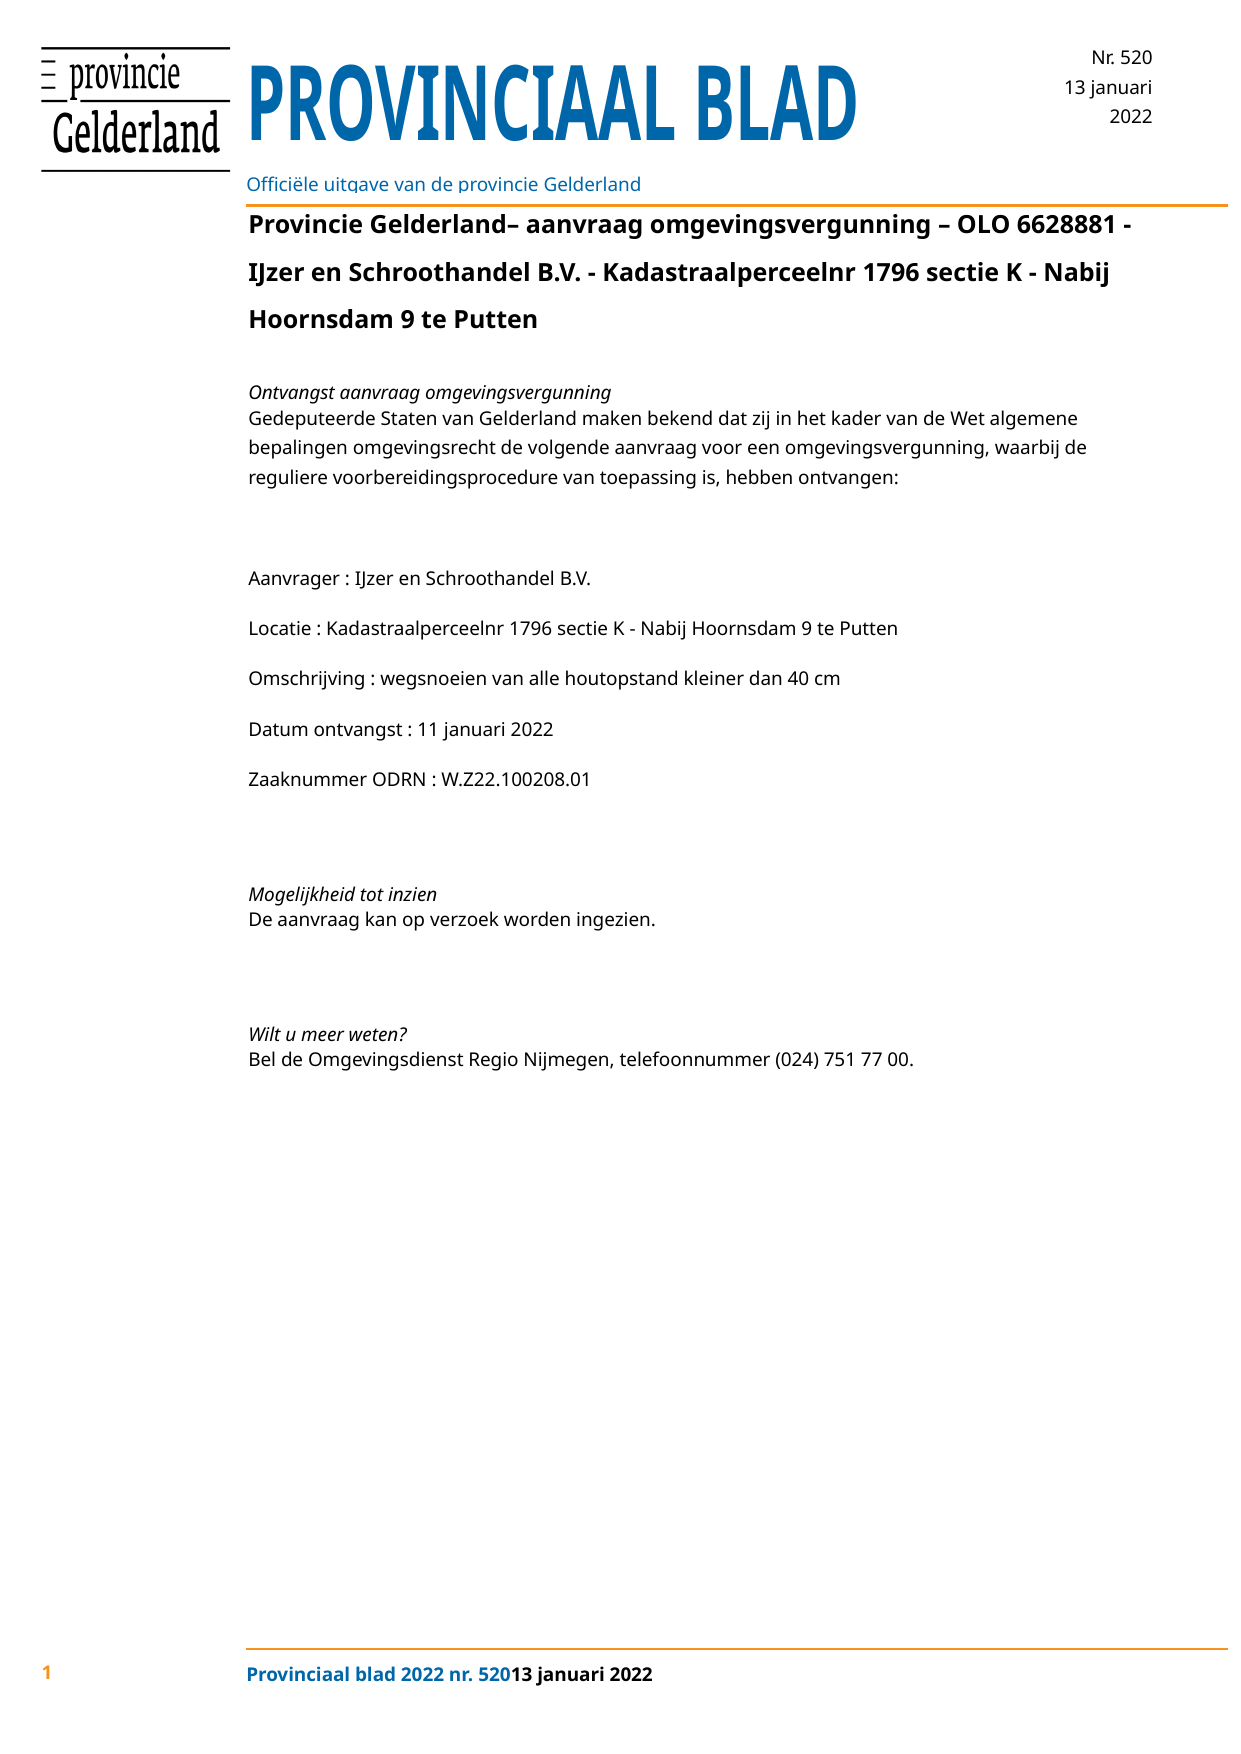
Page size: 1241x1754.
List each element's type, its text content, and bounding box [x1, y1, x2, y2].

text Mogelijkheid tot inzien [248, 881, 1152, 907]
text Locatie : Kadastraalperceelnr 1796 sectie K - Nabij Hoornsdam 9 te Putten [248, 615, 1152, 641]
text Omschrijving : wegsnoeien van alle houtopstand kleiner dan 40 cm [248, 666, 1152, 691]
text Provincie Gelderland– aanvraag omgevingsvergunning – OLO 6628881 - IJzer en Schrootha­ndel B.V. - Kadastraalperceelnr 1796 sectie K - Nabij Hoornsdam 9 te Putten [248, 207, 1152, 336]
text Ontvangst aanvraag omgevingsvergunning [248, 379, 1152, 405]
text De aanvraag kan op verzoek worden ingezien. [248, 907, 1152, 932]
picture [41, 47, 231, 172]
text Wilt u meer weten? [248, 1021, 1152, 1047]
text Gedeputeerde Staten van Gelderland maken bekend dat zij in het kader van de Wet algemene bepalingen omgevingsrecht de volgende aanvraag voor een omgevingsvergunning, waarbij de reguliere voorbereidingsprocedure van toepassing is, hebben ontvangen: [248, 405, 1152, 490]
text Zaaknummer ODRN : W.Z22.100208.01 [248, 766, 1152, 792]
text Aanvrager : IJzer en Schrootha­ndel B.V. [248, 565, 1152, 591]
text Datum ontvangst : 11 januari 2022 [248, 716, 1152, 742]
text Bel de Omgevingsdienst Regio Nijmegen, telefoonnummer (024) 751 77 00. [248, 1047, 1152, 1072]
